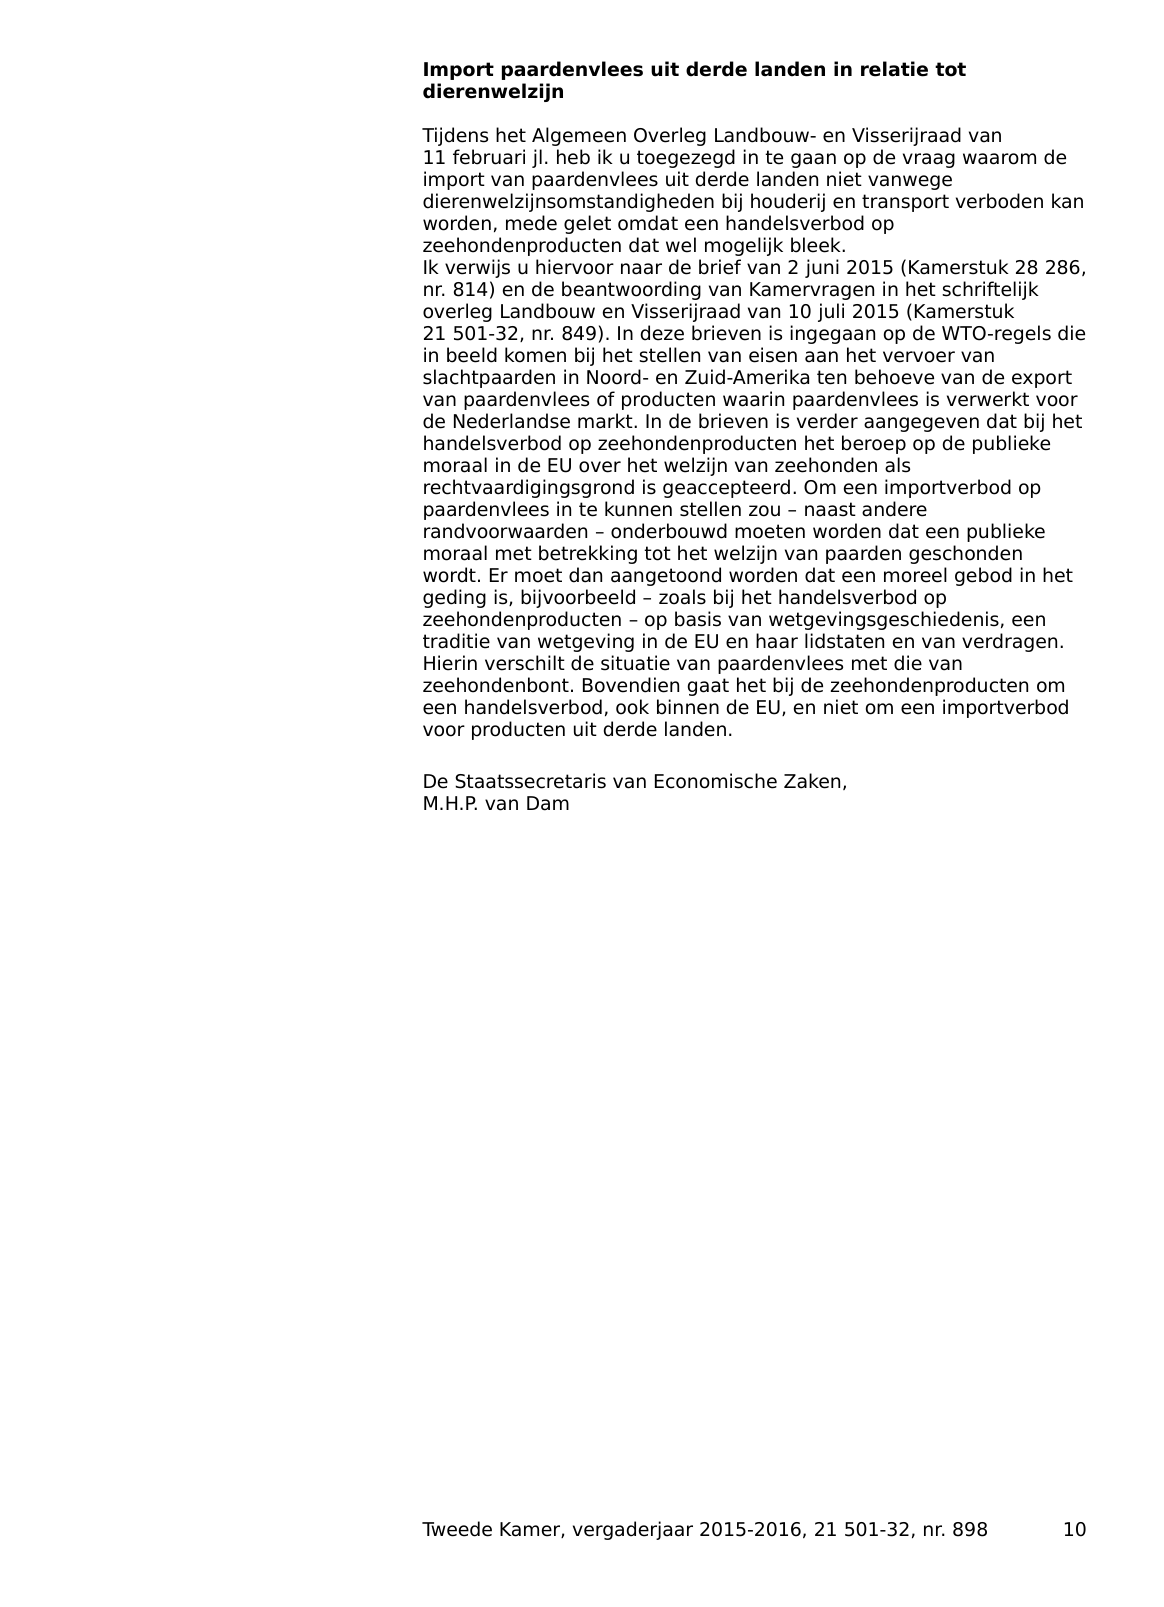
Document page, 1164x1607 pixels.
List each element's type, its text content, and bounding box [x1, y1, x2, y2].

text Ik verwijs u hiervoor naar de brief van 2 juni 2015 (Kamerstuk 28 286, nr. 814) en de beantwoording van Kamervragen in het schriftelijk overleg Landbouw en Visserijraad van 10 juli 2015 (Kamerstuk 21 501-32, nr. 849). In deze brieven is ingegaan op de WTO-regels die in beeld komen bij het stellen van eisen aan het vervoer van slachtpaarden in Noord- en Zuid-Amerika ten behoeve van de export van paardenvlees of producten waarin paardenvlees is verwerkt voor de Nederlandse markt. In de brieven is verder aangegeven dat bij het handelsverbod op zeehondenproducten het beroep op de publieke moraal in de EU over het welzijn van zeehonden als rechtvaardigingsgrond is geaccepteerd. Om een importverbod op paardenvlees in te kunnen stellen zou – naast andere randvoorwaarden – onderbouwd moeten worden dat een publieke moraal met betrekking tot het welzijn van paarden geschonden wordt. Er moet dan aangetoond worden dat een moreel gebod in het geding is, bijvoorbeeld – zoals bij het handelsverbod op zeehondenproducten – op basis van wetgevingsgeschiedenis, een traditie van wetgeving in de EU en haar lidstaten en van verdragen. Hierin verschilt de situatie van paardenvlees met die van zeehondenbont. Bovendien gaat het bij de zeehondenproducten om een handelsverbod, ook binnen de EU, en niet om een importverbod voor producten uit derde landen. [422, 257, 1087, 741]
subtitle Import paardenvlees uit derde landen in relatie tot dierenwelzijn [422, 59, 1087, 103]
text Tijdens het Algemeen Overleg Landbouw- en Visserijraad van 11 februari jl. heb ik u toegezegd in te gaan op de vraag waarom de import van paardenvlees uit derde landen niet vanwege dierenwelzijnsomstandigheden bij houderij en transport verboden kan worden, mede gelet omdat een handelsverbod op zeehondenproducten dat wel mogelijk bleek. [422, 125, 1087, 257]
text De Staatssecretaris van Economische Zaken, M.H.P. van Dam [422, 771, 1087, 814]
